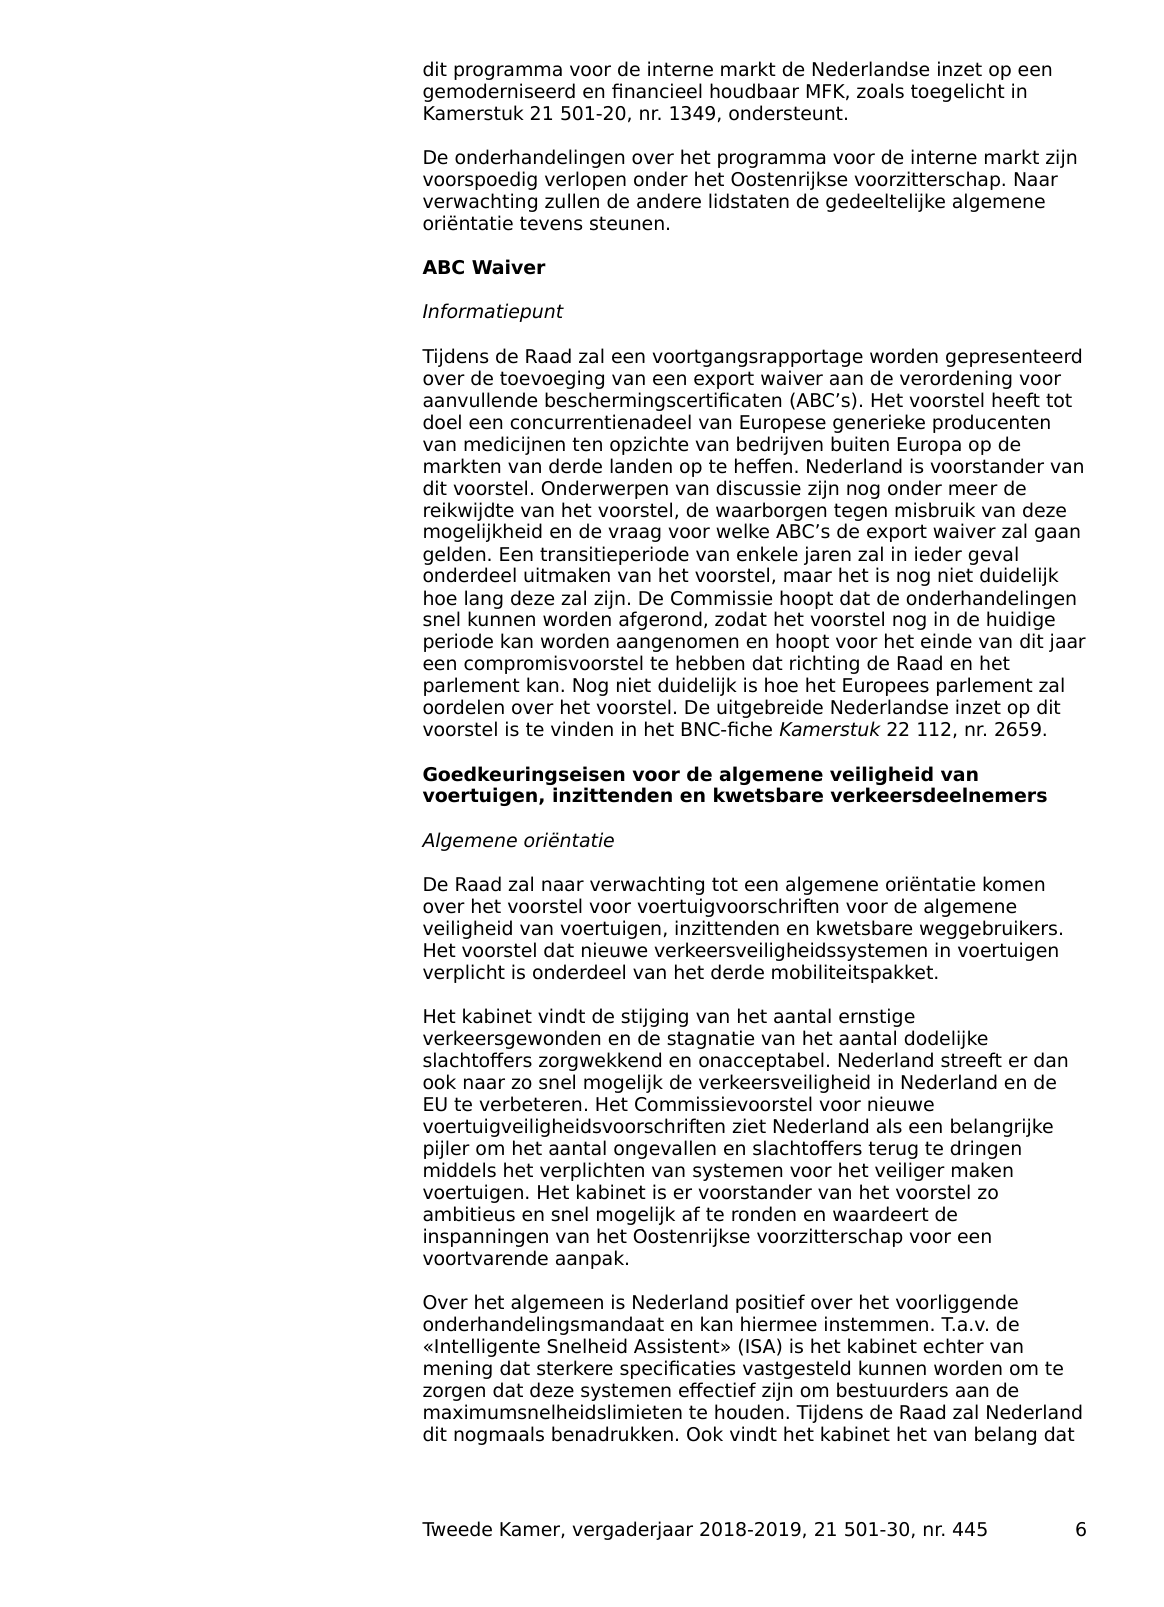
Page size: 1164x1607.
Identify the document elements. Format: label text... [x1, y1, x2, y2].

text Het kabinet vindt de stijging van het aantal ernstige verkeersgewonden en de stagnatie van het aantal dodelijke slachtoffers zorgwekkend en onacceptabel. Nederland streeft er dan ook naar zo snel mogelijk de verkeersveiligheid in Nederland en de EU te verbeteren. Het Commissievoorstel voor nieuwe voertuigveiligheidsvoorschriften ziet Nederland als een belangrijke pijler om het aantal ongevallen en slachtoffers terug te dringen middels het verplichten van systemen voor het veiliger maken voertuigen. Het kabinet is er voorstander van het voorstel zo ambitieus en snel mogelijk af te ronden en waardeert de inspanningen van het Oostenrijkse voorzitterschap voor een voortvarende aanpak. [422, 1006, 1087, 1269]
subtitle Algemene oriëntatie [422, 829, 1087, 852]
text Tijdens de Raad zal een voortgangsrapportage worden gepresenteerd over de toevoeging van een export waiver aan de verordening voor aanvullende beschermingscertificaten (ABC’s). Het voorstel heeft tot doel een concurrentienadeel van Europese generieke producenten van medicijnen ten opzichte van bedrijven buiten Europa op de markten van derde landen op te heffen. Nederland is voorstander van dit voorstel. Onderwerpen van discussie zijn nog onder meer de reikwijdte van het voorstel, de waarborgen tegen misbruik van deze mogelijkheid en de vraag voor welke ABC’s de export waiver zal gaan gelden. Een transitieperiode van enkele jaren zal in ieder geval onderdeel uitmaken van het voorstel, maar het is nog niet duidelijk hoe lang deze zal zijn. De Commissie hoopt dat de onderhandelingen snel kunnen worden afgerond, zodat het voorstel nog in de huidige periode kan worden aangenomen en hoopt voor het einde van dit jaar een compromisvoorstel te hebben dat richting de Raad en het parlement kan. Nog niet duidelijk is hoe het Europees parlement zal oordelen over het voorstel. De uitgebreide Nederlandse inzet op dit voorstel is te vinden in het BNC-fiche Kamerstuk 22 112, nr. 2659. [422, 346, 1087, 741]
text De Raad zal naar verwachting tot een algemene oriëntatie komen over het voorstel voor voertuigvoorschriften voor de algemene veiligheid van voertuigen, inzittenden en kwetsbare weggebruikers. Het voorstel dat nieuwe verkeersveiligheidssystemen in voertuigen verplicht is onderdeel van het derde mobiliteitspakket. [422, 874, 1087, 984]
subtitle Goedkeuringseisen voor de algemene veiligheid van voertuigen, inzittenden en kwetsbare verkeersdeelnemers [422, 763, 1087, 807]
subtitle ABC Waiver [422, 257, 1087, 279]
text Over het algemeen is Nederland positief over het voorliggende onderhandelingsmandaat en kan hiermee instemmen. T.a.v. de «Intelligente Snelheid Assistent» (ISA) is het kabinet echter van mening dat sterkere specificaties vastgesteld kunnen worden om te zorgen dat deze systemen effectief zijn om bestuurders aan de maximumsnelheidslimieten te houden. Tijdens de Raad zal Nederland dit nogmaals benadrukken. Ook vindt het kabinet het van belang dat [422, 1292, 1087, 1446]
text dit programma voor de interne markt de Nederlandse inzet op een gemoderniseerd en financieel houdbaar MFK, zoals toegelicht in Kamerstuk 21 501-20, nr. 1349, ondersteunt. [422, 59, 1087, 125]
subtitle Informatiepunt [422, 301, 1087, 323]
text De onderhandelingen over het programma voor de interne markt zijn voorspoedig verlopen onder het Oostenrijkse voorzitterschap. Naar verwachting zullen de andere lidstaten de gedeeltelijke algemene oriëntatie tevens steunen. [422, 147, 1087, 235]
